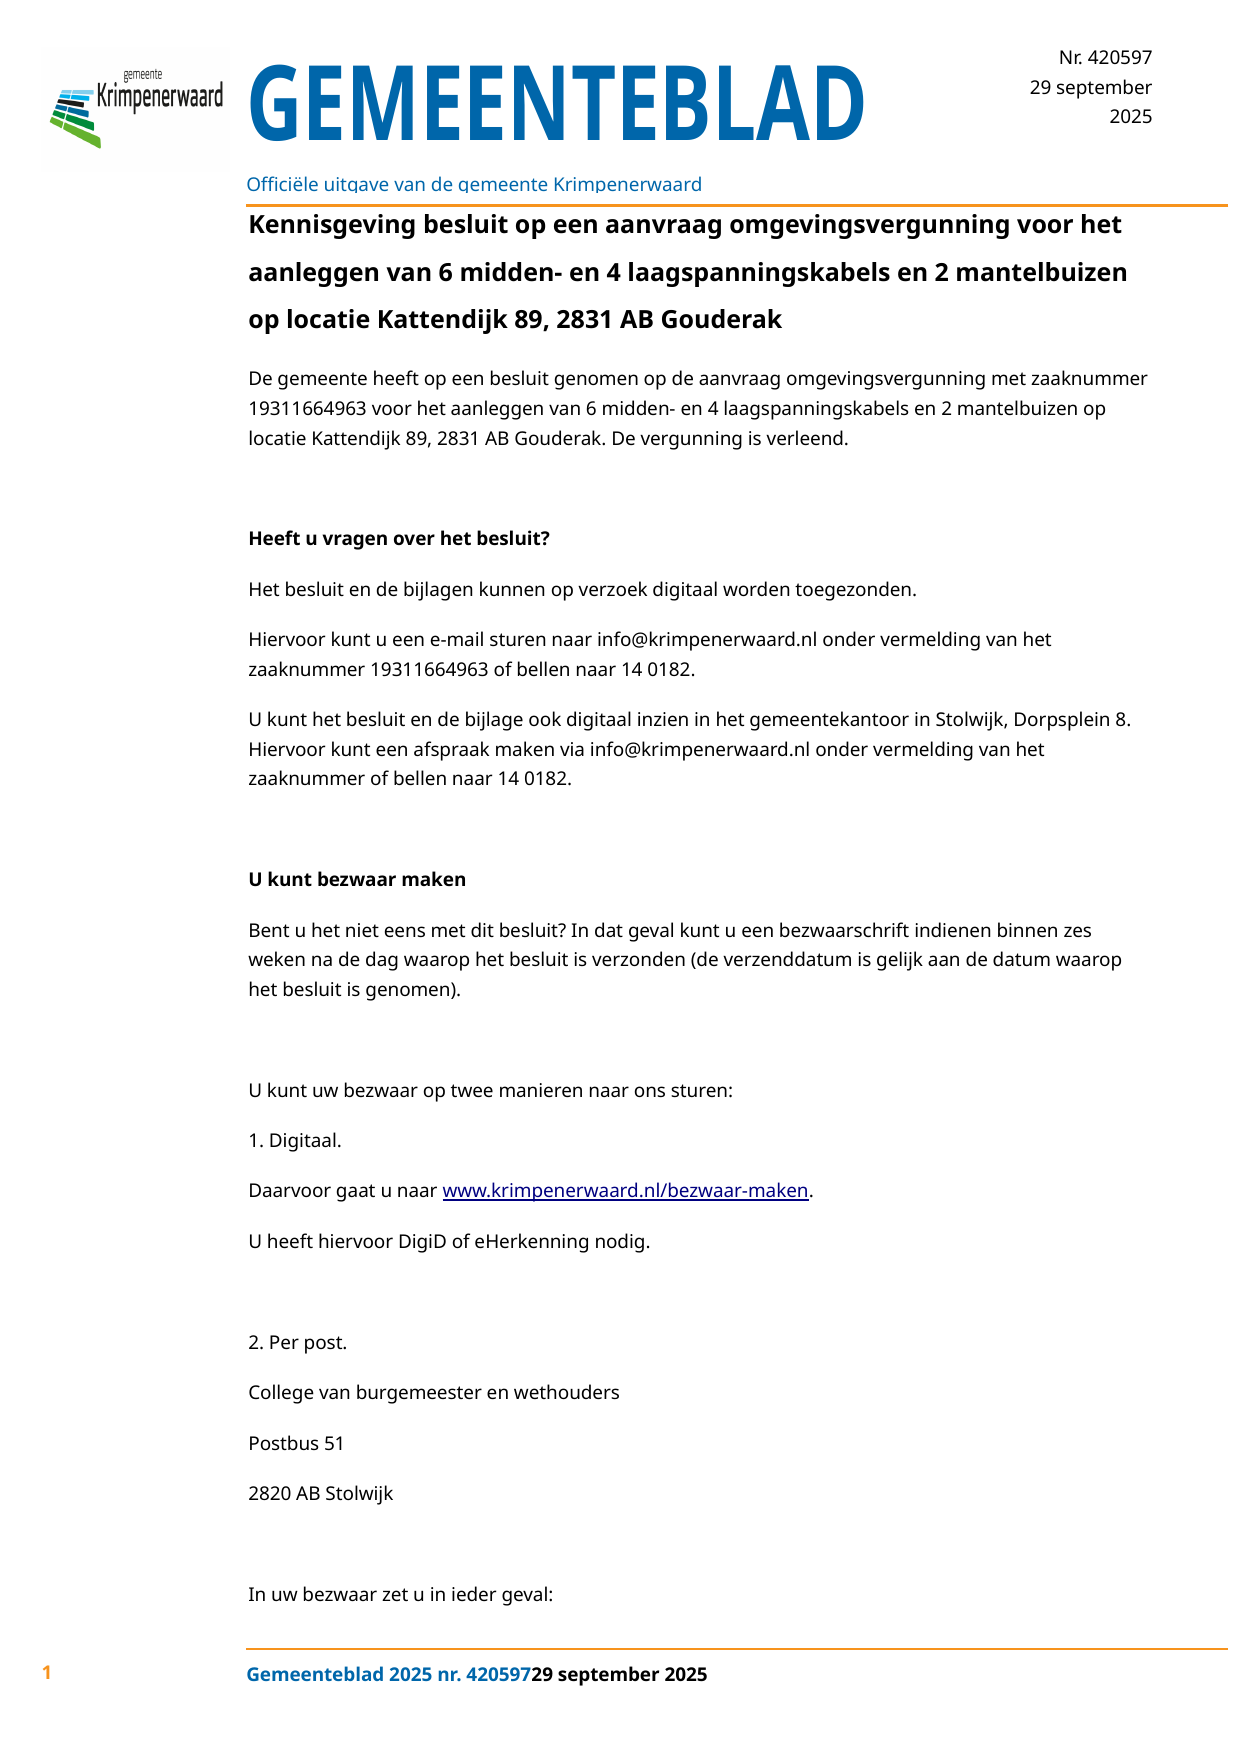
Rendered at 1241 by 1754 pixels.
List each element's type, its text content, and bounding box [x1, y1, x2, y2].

text U kunt het besluit en de bijlage ook digitaal inzien in het gemeentekantoor in Stolwijk, Dorpsplein 8. Hiervoor kunt een afspraak maken via info@krimpenerwaard.nl onder vermelding van het zaaknummer of bellen naar 14 0182. [248, 706, 1152, 791]
text U kunt uw bezwaar op twee manieren naar ons sturen: [248, 1077, 1152, 1102]
text Het besluit en de bijlagen kunnen op verzoek digitaal worden toegezonden. [248, 576, 1152, 602]
text U heeft hiervoor DigiD of eHerkenning nodig. [248, 1228, 1152, 1254]
picture [41, 47, 231, 172]
text Bent u het niet eens met dit besluit? In dat geval kunt u een bezwaarschrift indienen binnen zes weken na de dag waarop het besluit is verzonden (de verzenddatum is gelijk aan de datum waarop het besluit is genomen). [248, 917, 1152, 1002]
text 2. Per post. [248, 1329, 1152, 1354]
text 1. Digitaal. [248, 1127, 1152, 1153]
text 2820 AB Stolwijk [248, 1480, 1152, 1506]
text Kennisgeving besluit op een aanvraag omgevingsvergunning voor het aanleggen van 6 midden- en 4 laagspanningskabels en 2 mantelbuizen op locatie Kattendijk 89, 2831 AB Gouderak [248, 207, 1152, 336]
text Postbus 51 [248, 1430, 1152, 1455]
text U kunt bezwaar maken [248, 866, 1152, 892]
text College van burgemeester en wethouders [248, 1379, 1152, 1405]
text Hiervoor kunt u een e-mail sturen naar info@krimpenerwaard.nl onder vermelding van het zaaknummer 19311664963 of bellen naar 14 0182. [248, 626, 1152, 682]
text Daarvoor gaat u naar www.krimpenerwaard.nl/bezwaar-maken. [248, 1178, 1152, 1203]
text De gemeente heeft op een besluit genomen op de aanvraag omgevingsvergunning met zaaknummer 19311664963 voor het aanleggen van 6 midden- en 4 laagspanningskabels en 2 mantelbuizen op locatie Kattendijk 89, 2831 AB Gouderak. De vergunning is verleend. [248, 366, 1152, 450]
text Heeft u vragen over het besluit? [248, 526, 1152, 551]
text In uw bezwaar zet u in ieder geval: [248, 1581, 1152, 1607]
